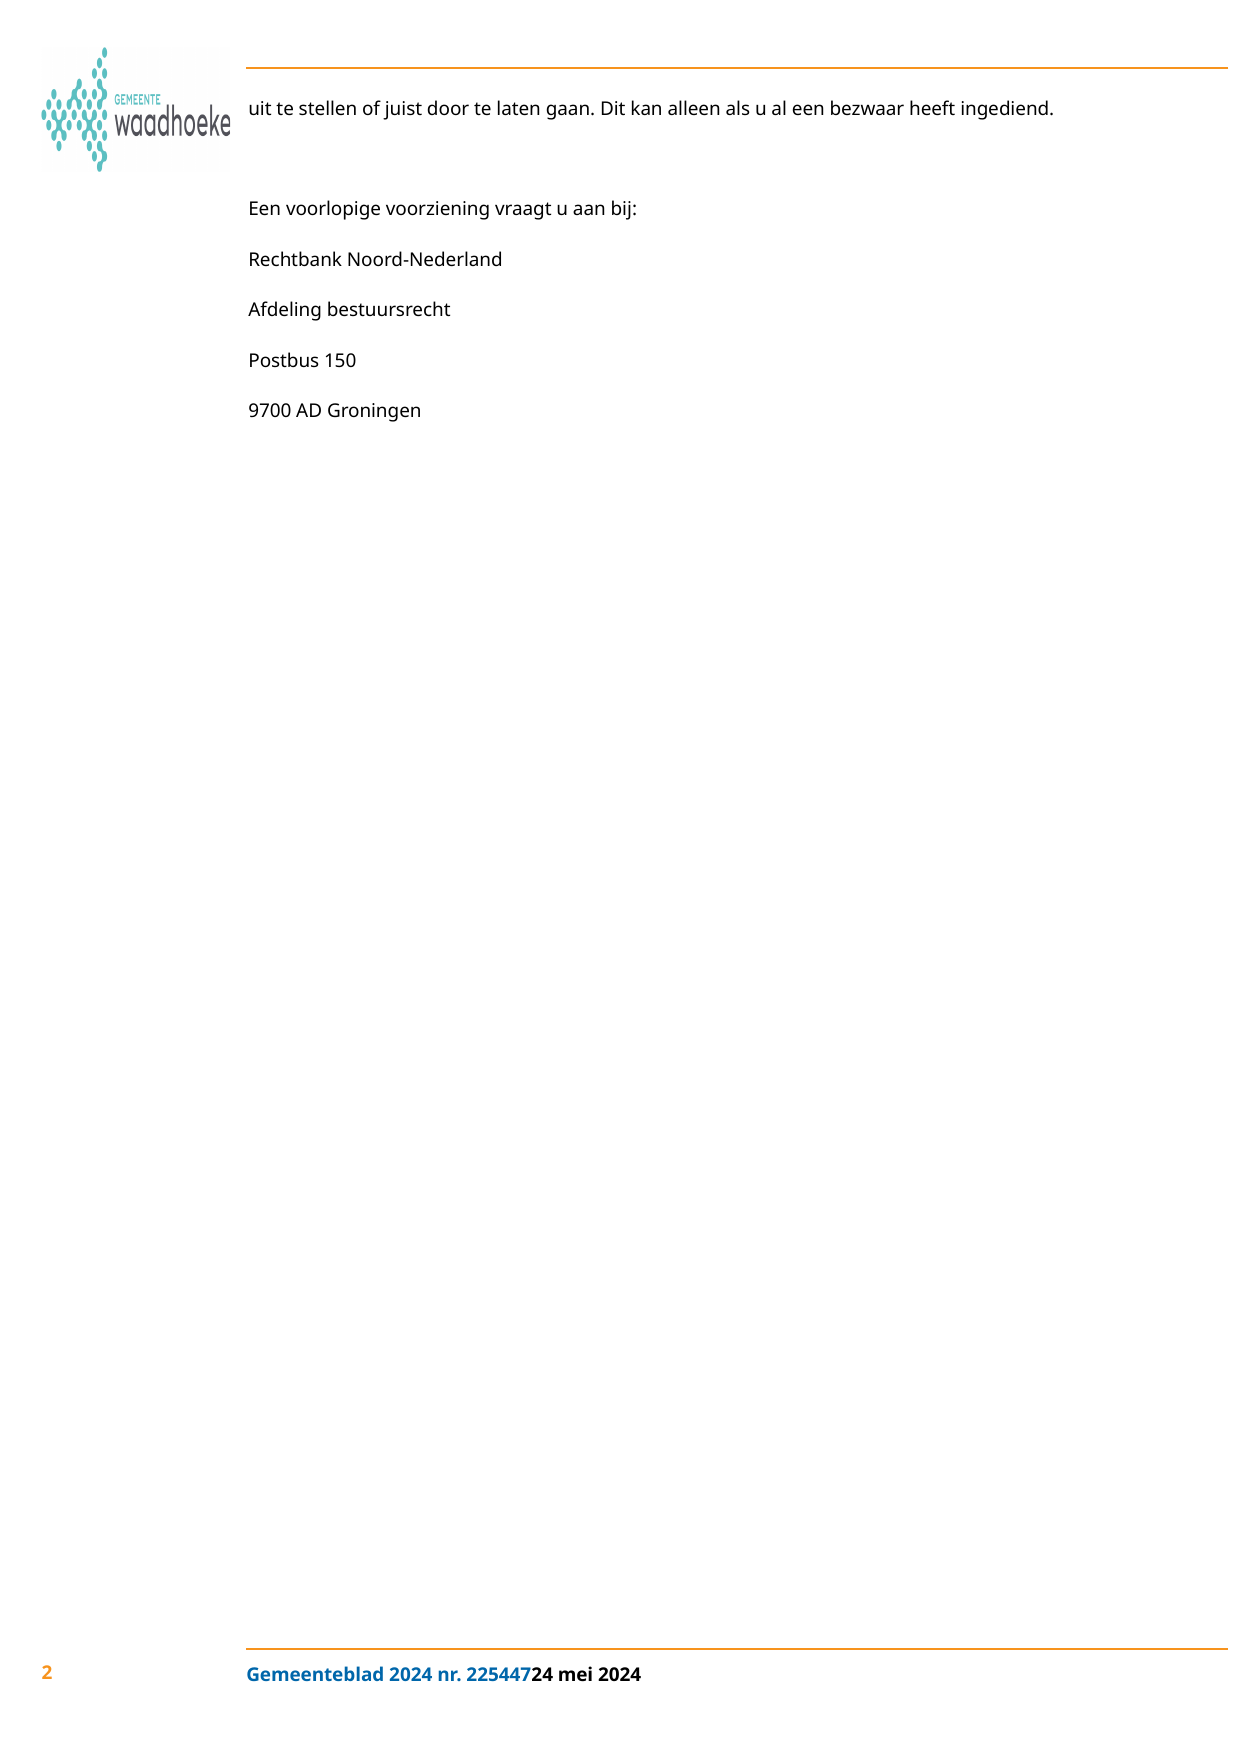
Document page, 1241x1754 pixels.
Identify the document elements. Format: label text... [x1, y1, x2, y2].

text Een voorlopige voorziening vraagt u aan bij: [248, 196, 1152, 221]
text Postbus 150 [248, 347, 1152, 373]
text 9700 AD Groningen [248, 397, 1152, 423]
text uit te stellen of juist door te laten gaan. Dit kan alleen als u al een bezwaar heeft ingediend. [248, 95, 1152, 121]
text Afdeling bestuursrecht [248, 296, 1152, 322]
picture [41, 47, 231, 172]
text Rechtbank Noord-Nederland [248, 246, 1152, 272]
